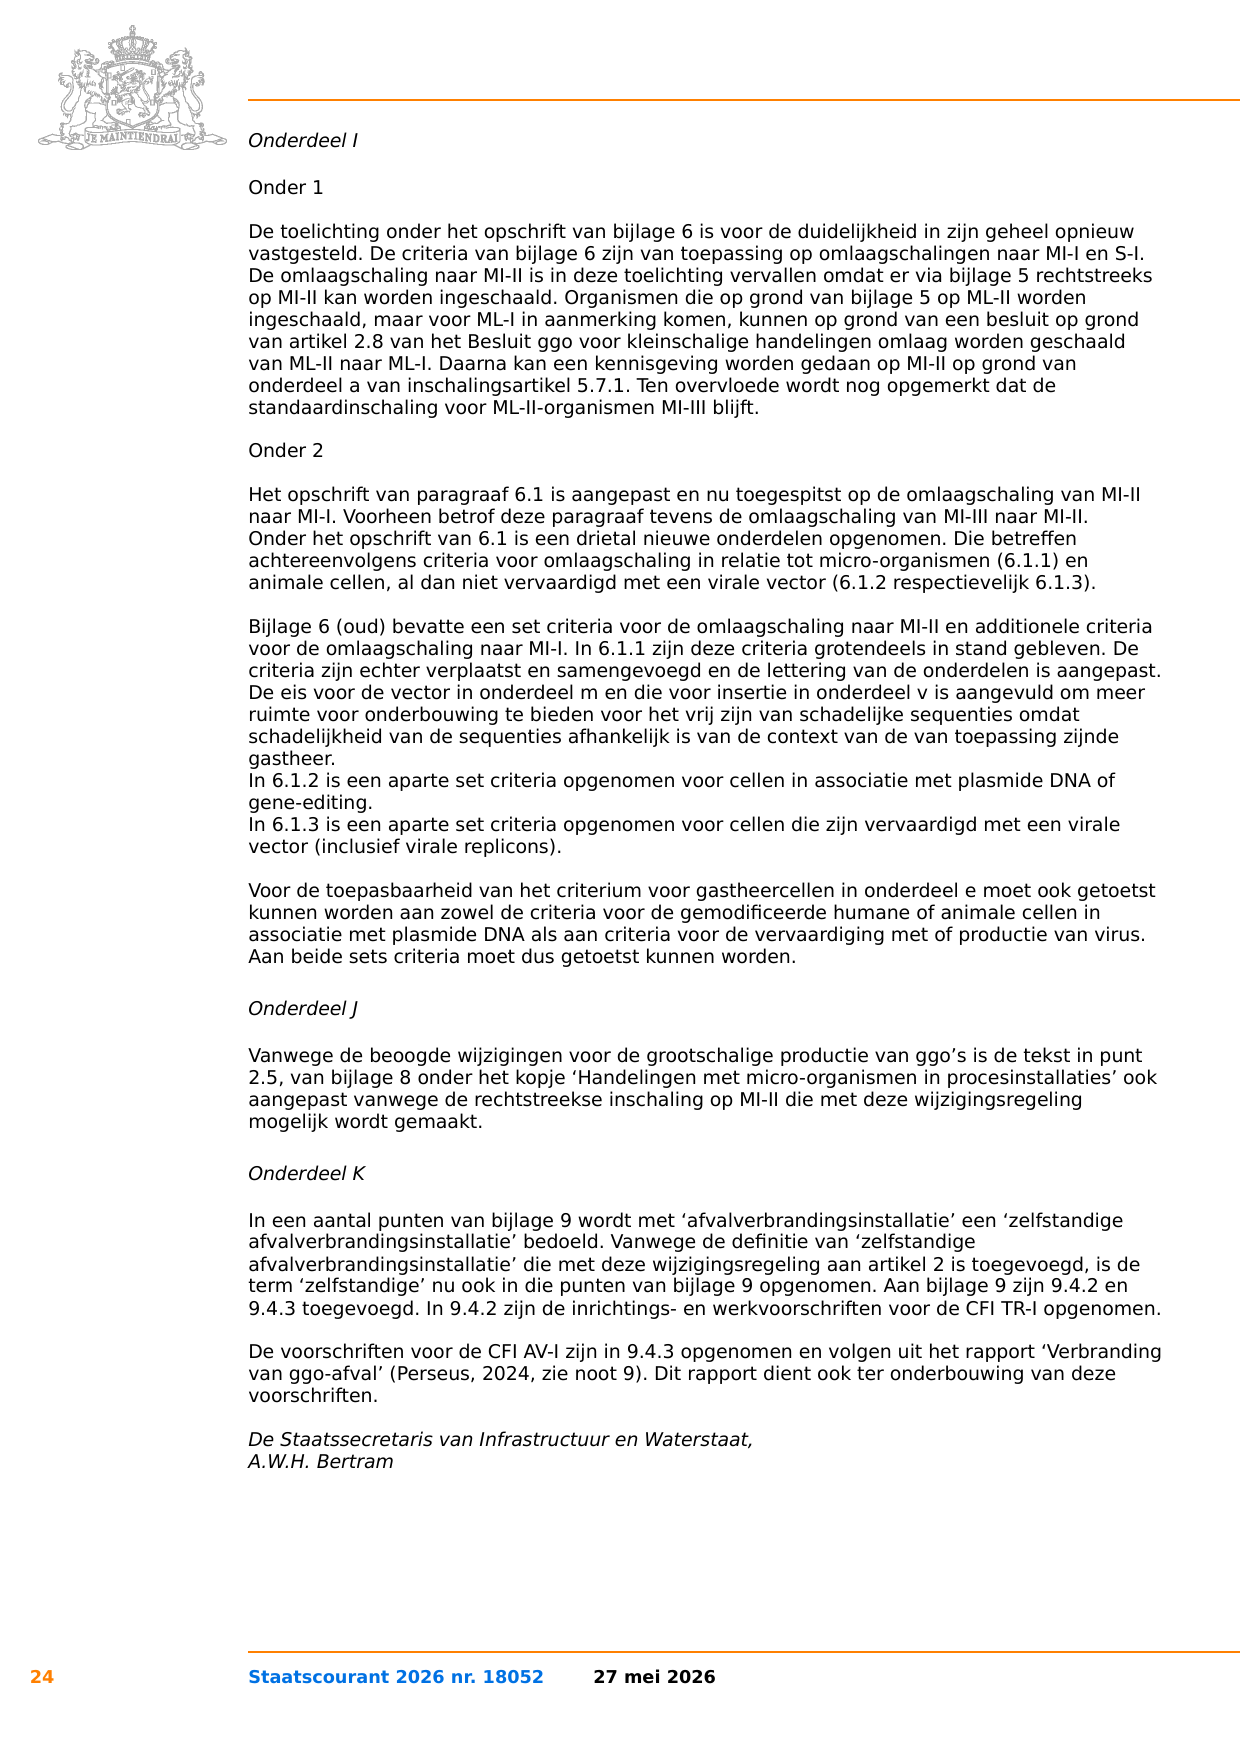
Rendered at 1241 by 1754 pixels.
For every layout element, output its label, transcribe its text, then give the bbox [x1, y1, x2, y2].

subtitle Onder 2 [248, 440, 1163, 462]
text Het opschrift van paragraaf 6.1 is aangepast en nu toegespitst op de omlaagschaling van MI-II naar MI-I. Voorheen betrof deze paragraaf tevens de omlaagschaling van MI-III naar MI-II. [248, 484, 1163, 528]
text De Staatssecretaris van Infrastructuur en Waterstaat, A.W.H. Bertram [248, 1429, 1163, 1473]
text Vanwege de beoogde wijzigingen voor de grootschalige productie van ggo’s is de tekst in punt 2.5, van bijlage 8 onder het kopje ‘Handelingen met micro-organismen in procesinstallaties’ ook aangepast vanwege de rechtstreekse inschaling op MI-II die met deze wijzigingsregeling mogelijk wordt gemaakt. [248, 1044, 1163, 1132]
text In een aantal punten van bijlage 9 wordt met ‘afvalverbrandingsinstallatie’ een ‘zelfstandige afvalverbrandingsinstallatie’ bedoeld. Vanwege de definitie van ‘zelfstandige afvalverbrandingsinstallatie’ die met deze wijzigingsregeling aan artikel 2 is toegevoegd, is de term ‘zelfstandige’ nu ook in die punten van bijlage 9 opgenomen. Aan bijlage 9 zijn 9.4.2 en 9.4.3 toegevoegd. In 9.4.2 zijn de inrichtings- en werkvoorschriften voor de CFI TR-I opgenomen. [248, 1209, 1163, 1319]
subtitle Onder 1 [248, 177, 1163, 199]
text Voor de toepasbaarheid van het criterium voor gastheercellen in onderdeel e moet ook getoetst kunnen worden aan zowel de criteria voor de gemodificeerde humane of animale cellen in associatie met plasmide DNA als aan criteria voor de vervaardiging met of productie van virus. Aan beide sets criteria moet dus getoetst kunnen worden. [248, 880, 1163, 968]
subtitle Onderdeel K [248, 1162, 1163, 1184]
text Bijlage 6 (oud) bevatte een set criteria voor de omlaagschaling naar MI-II en additionele criteria voor de omlaagschaling naar MI-I. In 6.1.1 zijn deze criteria grotendeels in stand gebleven. De criteria zijn echter verplaatst en samengevoegd en de lettering van de onderdelen is aangepast. De eis voor de vector in onderdeel m en die voor insertie in onderdeel v is aangevuld om meer ruimte voor onderbouwing te bieden voor het vrij zijn van schadelijke sequenties omdat schadelijkheid van de sequenties afhankelijk is van de context van de van toepassing zijnde gastheer. [248, 616, 1163, 770]
text Onder het opschrift van 6.1 is een drietal nieuwe onderdelen opgenomen. Die betreffen achtereenvolgens criteria voor omlaagschaling in relatie tot micro-organismen (6.1.1) en animale cellen, al dan niet vervaardigd met een virale vector (6.1.2 respectievelijk 6.1.3). [248, 528, 1163, 594]
picture [38, 25, 227, 150]
text De toelichting onder het opschrift van bijlage 6 is voor de duidelijkheid in zijn geheel opnieuw vastgesteld. De criteria van bijlage 6 zijn van toepassing op omlaagschalingen naar MI-I en S-I. De omlaagschaling naar MI-II is in deze toelichting vervallen omdat er via bijlage 5 rechtstreeks op MI-II kan worden ingeschaald. Organismen die op grond van bijlage 5 op ML-II worden ingeschaald, maar voor ML-I in aanmerking komen, kunnen op grond van een besluit op grond van artikel 2.8 van het Besluit ggo voor kleinschalige handelingen omlaag worden geschaald van ML-II naar ML-I. Daarna kan een kennisgeving worden gedaan op MI-II op grond van onderdeel a van inschalingsartikel 5.7.1. Ten overvloede wordt nog opgemerkt dat de standaardinschaling voor ML-II-organismen MI-III blijft. [248, 221, 1163, 418]
subtitle Onderdeel I [248, 130, 1163, 152]
text In 6.1.3 is een aparte set criteria opgenomen voor cellen die zijn vervaardigd met een virale vector (inclusief virale replicons). [248, 814, 1163, 858]
text De voorschriften voor de CFI AV-I zijn in 9.4.3 opgenomen en volgen uit het rapport ‘Verbranding van ggo-afval’ (Perseus, 2024, zie noot 9). Dit rapport dient ook ter onderbouwing van deze voorschriften. [248, 1341, 1163, 1407]
text In 6.1.2 is een aparte set criteria opgenomen voor cellen in associatie met plasmide DNA of gene-editing. [248, 770, 1163, 814]
subtitle Onderdeel J [248, 998, 1163, 1019]
